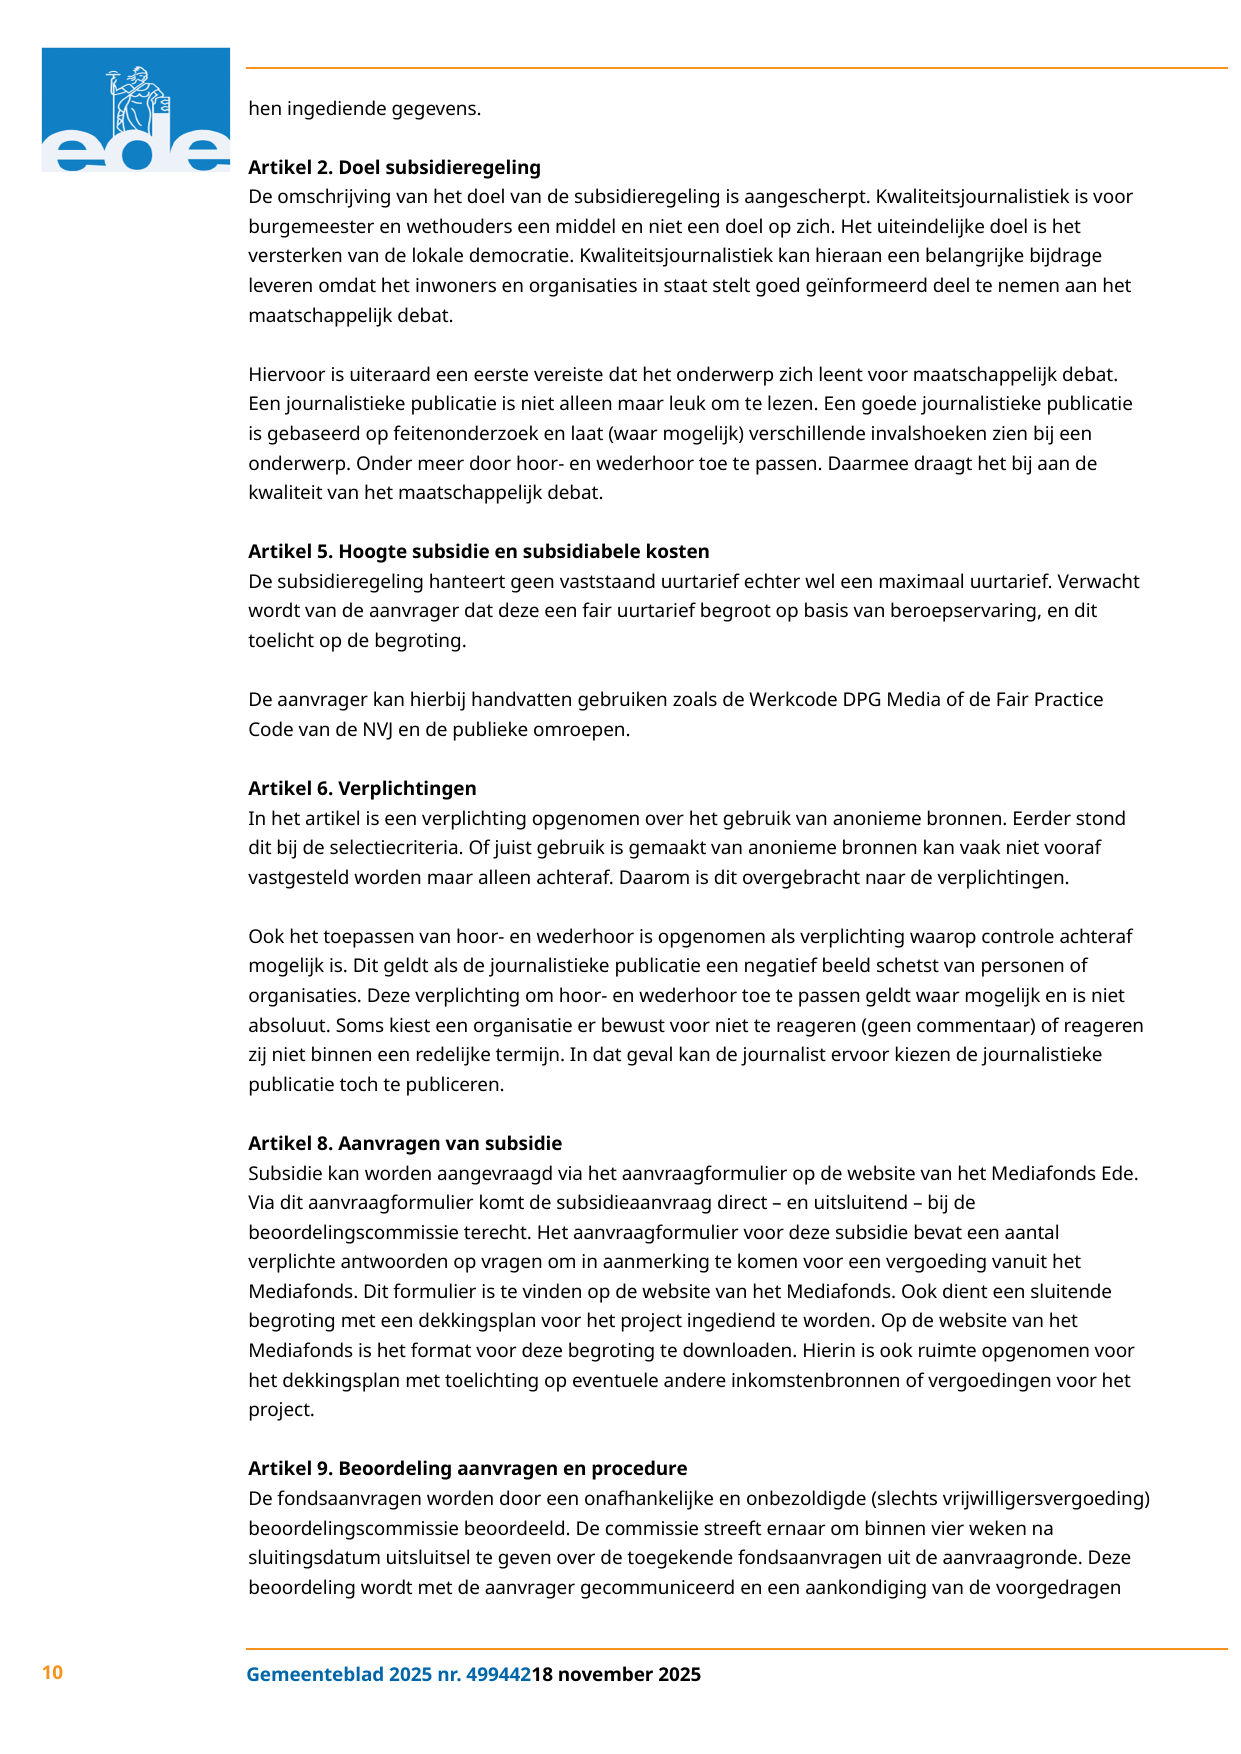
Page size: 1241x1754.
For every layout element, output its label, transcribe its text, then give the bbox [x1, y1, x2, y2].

picture [41, 47, 231, 172]
text hen ingediende gegevens. [248, 95, 1152, 121]
text De omschrijving van het doel van de subsidieregeling is aangescherpt. Kwaliteitsjournalistiek is voor burgemeester en wethouders een middel en niet een doel op zich. Het uiteindelijke doel is het versterken van de lokale democratie. Kwaliteitsjournalistiek kan hieraan een belangrijke bijdrage leveren omdat het inwoners en organisaties in staat stelt goed geïnformeerd deel te nemen aan het maatschappelijk debat. [248, 183, 1152, 328]
text Artikel 6. Verplichtingen [248, 775, 1152, 801]
text Artikel 8. Aanvragen van subsidie [248, 1130, 1152, 1156]
text Artikel 2. Doel subsidieregeling [248, 154, 1152, 180]
text Artikel 5. Hoogte subsidie en subsidiabele kosten [248, 538, 1152, 564]
text Hiervoor is uiteraard een eerste vereiste dat het onderwerp zich leent voor maatschappelijk debat. Een journalistieke publicatie is niet alleen maar leuk om te lezen. Een goede journalistieke publicatie is gebaseerd op feitenonderzoek en laat (waar mogelijk) verschillende invalshoeken zien bij een onderwerp. Onder meer door hoor- en wederhoor toe te passen. Daarmee draagt het bij aan de kwaliteit van het maatschappelijk debat. [248, 361, 1152, 505]
text In het artikel is een verplichting opgenomen over het gebruik van anonieme bronnen. Eerder stond dit bij de selectiecriteria. Of juist gebruik is gemaakt van anonieme bronnen kan vaak niet vooraf vastgesteld worden maar alleen achteraf. Daarom is dit overgebracht naar de verplichtingen. [248, 805, 1152, 890]
text De aanvrager kan hierbij handvatten gebruiken zoals de Werkcode DPG Media of de Fair Practice Code van de NVJ en de publieke omroepen. [248, 686, 1152, 742]
text Subsidie kan worden aangevraagd via het aanvraagformulier op de website van het Mediafonds Ede. Via dit aanvraagformulier komt de subsidieaanvraag direct – en uitsluitend – bij de beoordelingscommissie terecht. Het aanvraagformulier voor deze subsidie bevat een aantal verplichte antwoorden op vragen om in aanmerking te komen voor een vergoeding vanuit het Mediafonds. Dit formulier is te vinden op de website van het Mediafonds. Ook dient een sluitende begroting met een dekkingsplan voor het project ingediend te worden. Op de website van het Mediafonds is het format voor deze begroting te downloaden. Hierin is ook ruimte opgenomen voor het dekkingsplan met toelichting op eventuele andere inkomstenbronnen of vergoedingen voor het project. [248, 1160, 1152, 1422]
text Ook het toepassen van hoor- en wederhoor is opgenomen als verplichting waarop controle achteraf mogelijk is. Dit geldt als de journalistieke publicatie een negatief beeld schetst van personen of organisaties. Deze verplichting om hoor- en wederhoor toe te passen geldt waar mogelijk en is niet absoluut. Soms kiest een organisatie er bewust voor niet te reageren (geen commentaar) of reageren zij niet binnen een redelijke termijn. In dat geval kan de journalist ervoor kiezen de journalistieke publicatie toch te publiceren. [248, 923, 1152, 1097]
text De subsidieregeling hanteert geen vaststaand uurtarief echter wel een maximaal uurtarief. Verwacht wordt van de aanvrager dat deze een fair uurtarief begroot op basis van beroepservaring, en dit toelicht op de begroting. [248, 568, 1152, 653]
text De fondsaanvragen worden door een onafhankelijke en onbezoldigde (slechts vrijwilligersvergoeding) beoordelingscommissie beoordeeld. De commissie streeft ernaar om binnen vier weken na sluitingsdatum uitsluitsel te geven over de toegekende fondsaanvragen uit de aanvraagronde. Deze beoordeling wordt met de aanvrager gecommuniceerd en een aankondiging van de voorgedragen [248, 1485, 1152, 1600]
text Artikel 9. Beoordeling aanvragen en procedure [248, 1456, 1152, 1481]
